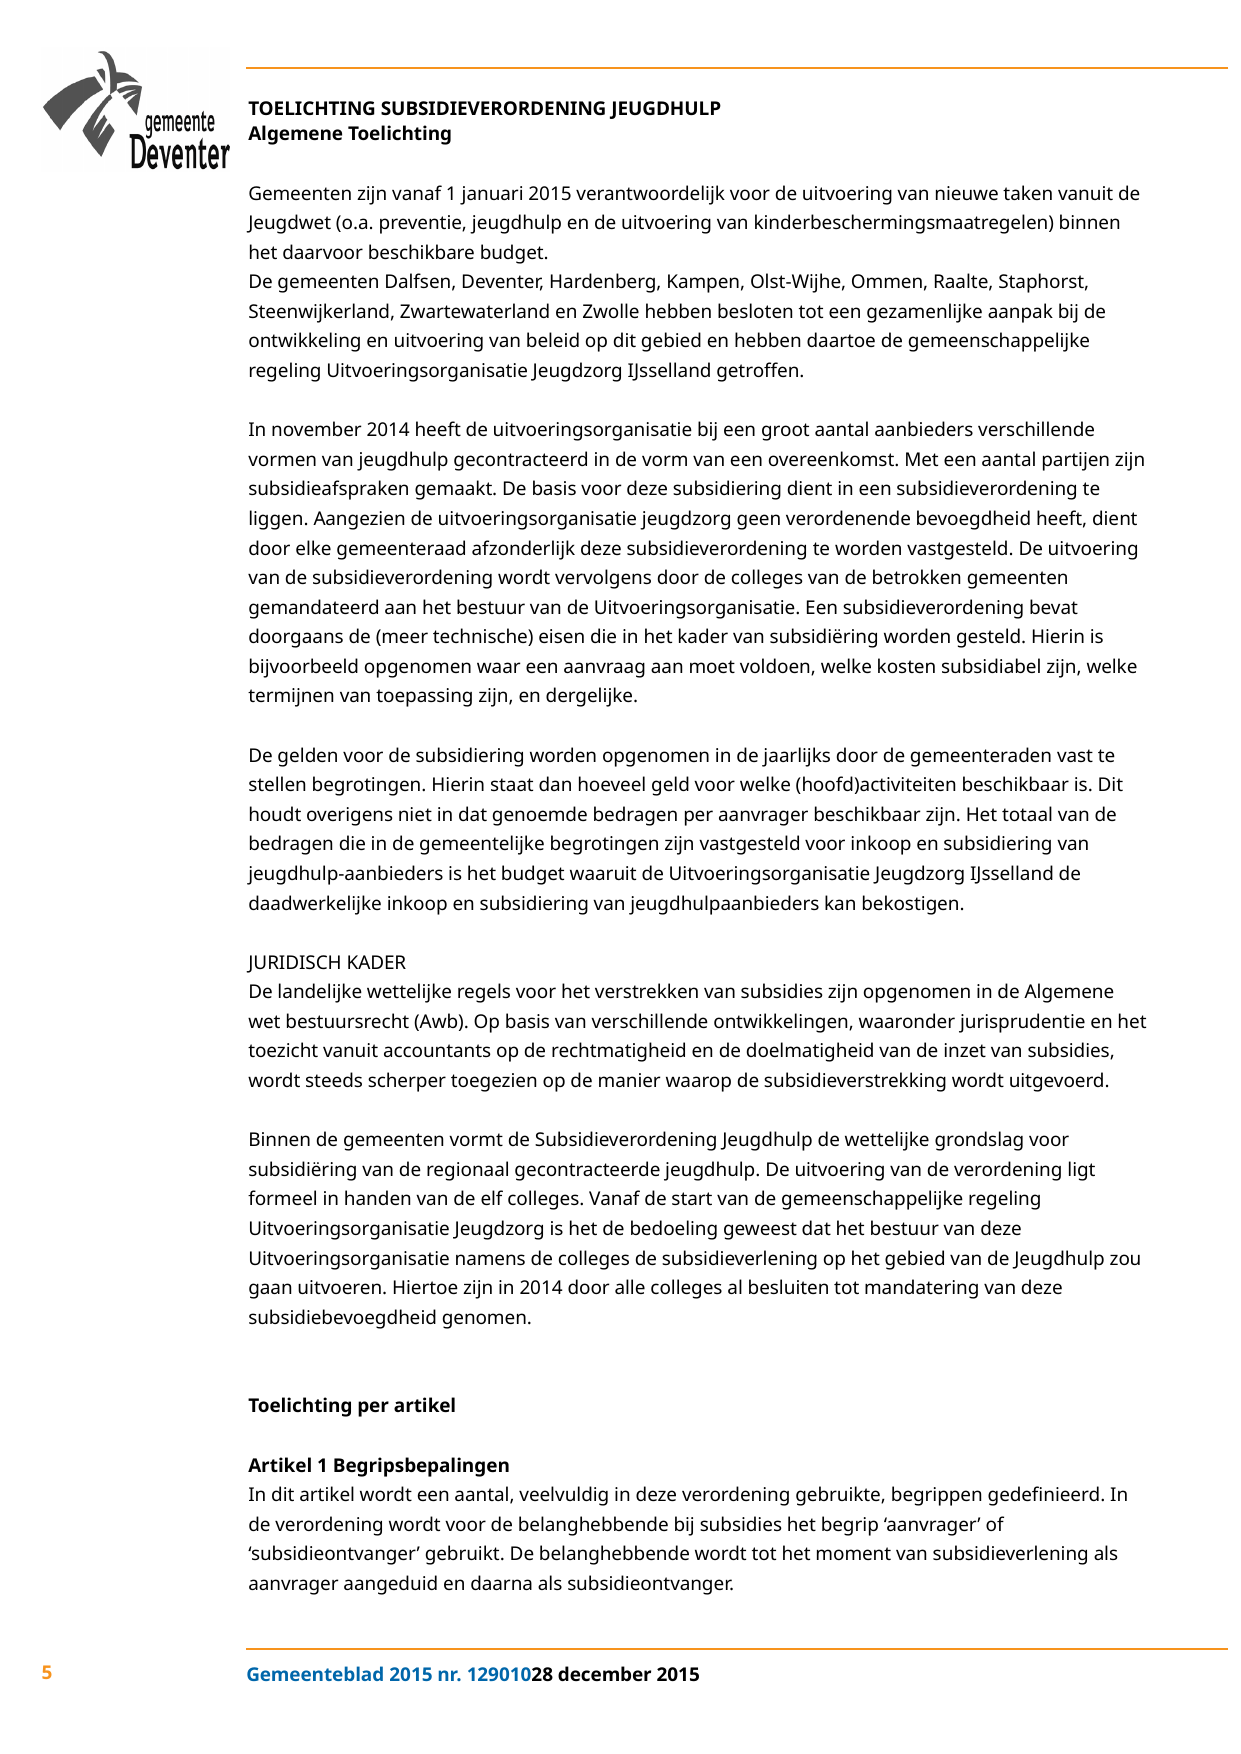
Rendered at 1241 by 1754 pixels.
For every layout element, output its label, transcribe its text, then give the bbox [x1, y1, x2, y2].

picture [41, 47, 231, 172]
text Binnen de gemeenten vormt de Subsidieverordening Jeugdhulp de wettelijke grondslag voor subsidiëring van de regionaal gecontracteerde jeugdhulp. De uitvoering van de verordening ligt formeel in handen van de elf colleges. Vanaf de start van de gemeenschappelijke regeling Uitvoeringsorganisatie Jeugdzorg is het de bedoeling geweest dat het bestuur van deze Uitvoeringsorganisatie namens de colleges de subsidieverlening op het gebied van de Jeugdhulp zou gaan uitvoeren. Hiertoe zijn in 2014 door alle colleges al besluiten tot mandatering van deze subsidiebevoegdheid genomen. [248, 1126, 1152, 1330]
text De landelijke wettelijke regels voor het verstrekken van subsidies zijn opgenomen in de Algemene wet bestuursrecht (Awb). Op basis van verschillende ontwikkelingen, waaronder jurisprudentie en het toezicht vanuit accountants op de rechtmatigheid en de doelmatigheid van de inzet van subsidies, wordt steeds scherper toegezien op de manier waarop de subsidieverstrekking wordt uitgevoerd. [248, 978, 1152, 1093]
text TOELICHTING SUBSIDIEVERORDENING JEUGDHULP [248, 95, 1152, 121]
text De gemeenten Dalfsen, Deventer, Hardenberg, Kampen, Olst-Wijhe, Ommen, Raalte, Staphorst, Steenwijkerland, Zwartewaterland en Zwolle hebben besloten tot een gezamenlijke aanpak bij de ontwikkeling en uitvoering van beleid op dit gebied en hebben daartoe de gemeenschappelijke regeling Uitvoeringsorganisatie Jeugdzorg IJsselland getroffen. [248, 268, 1152, 383]
text Algemene Toelichting [248, 121, 1152, 146]
text De gelden voor de subsidiering worden opgenomen in de jaarlijks door de gemeenteraden vast te stellen begrotingen. Hierin staat dan hoeveel geld voor welke (hoofd)activiteiten beschikbaar is. Dit houdt overigens niet in dat genoemde bedragen per aanvrager beschikbaar zijn. Het totaal van de bedragen die in de gemeentelijke begrotingen zijn vastgesteld voor inkoop en subsidiering van jeugdhulp-aanbieders is het budget waaruit de Uitvoeringsorganisatie Jeugdzorg IJsselland de daadwerkelijke inkoop en subsidiering van jeugdhulpaanbieders kan bekostigen. [248, 742, 1152, 916]
text Toelichting per artikel [248, 1393, 1152, 1418]
text Artikel 1 Begripsbepalingen [248, 1452, 1152, 1478]
text In dit artikel wordt een aantal, veelvuldig in deze verordening gebruikte, begrippen gedefinieerd. In de verordening wordt voor de belanghebbende bij subsidies het begrip ‘aanvrager’ of ‘subsidieontvanger’ gebruikt. De belanghebbende wordt tot het moment van subsidieverlening als aanvrager aangeduid en daarna als subsidieontvanger. [248, 1481, 1152, 1596]
text Gemeenten zijn vanaf 1 januari 2015 verantwoordelijk voor de uitvoering van nieuwe taken vanuit de Jeugdwet (o.a. preventie, jeugdhulp en de uitvoering van kinderbeschermingsmaatregelen) binnen het daarvoor beschikbare budget. [248, 180, 1152, 265]
text In november 2014 heeft de uitvoeringsorganisatie bij een groot aantal aanbieders verschillende vormen van jeugdhulp gecontracteerd in de vorm van een overeenkomst. Met een aantal partijen zijn subsidieafspraken gemaakt. De basis voor deze subsidiering dient in een subsidieverordening te liggen. Aangezien de uitvoeringsorganisatie jeugdzorg geen verordenende bevoegdheid heeft, dient door elke gemeenteraad afzonderlijk deze subsidieverordening te worden vastgesteld. De uitvoering van de subsidieverordening wordt vervolgens door de colleges van de betrokken gemeenten gemandateerd aan het bestuur van de Uitvoeringsorganisatie. Een subsidieverordening bevat doorgaans de (meer technische) eisen die in het kader van subsidiëring worden gesteld. Hierin is bijvoorbeeld opgenomen waar een aanvraag aan moet voldoen, welke kosten subsidiabel zijn, welke termijnen van toepassing zijn, en dergelijke. [248, 416, 1152, 708]
text JURIDISCH KADER [248, 949, 1152, 975]
